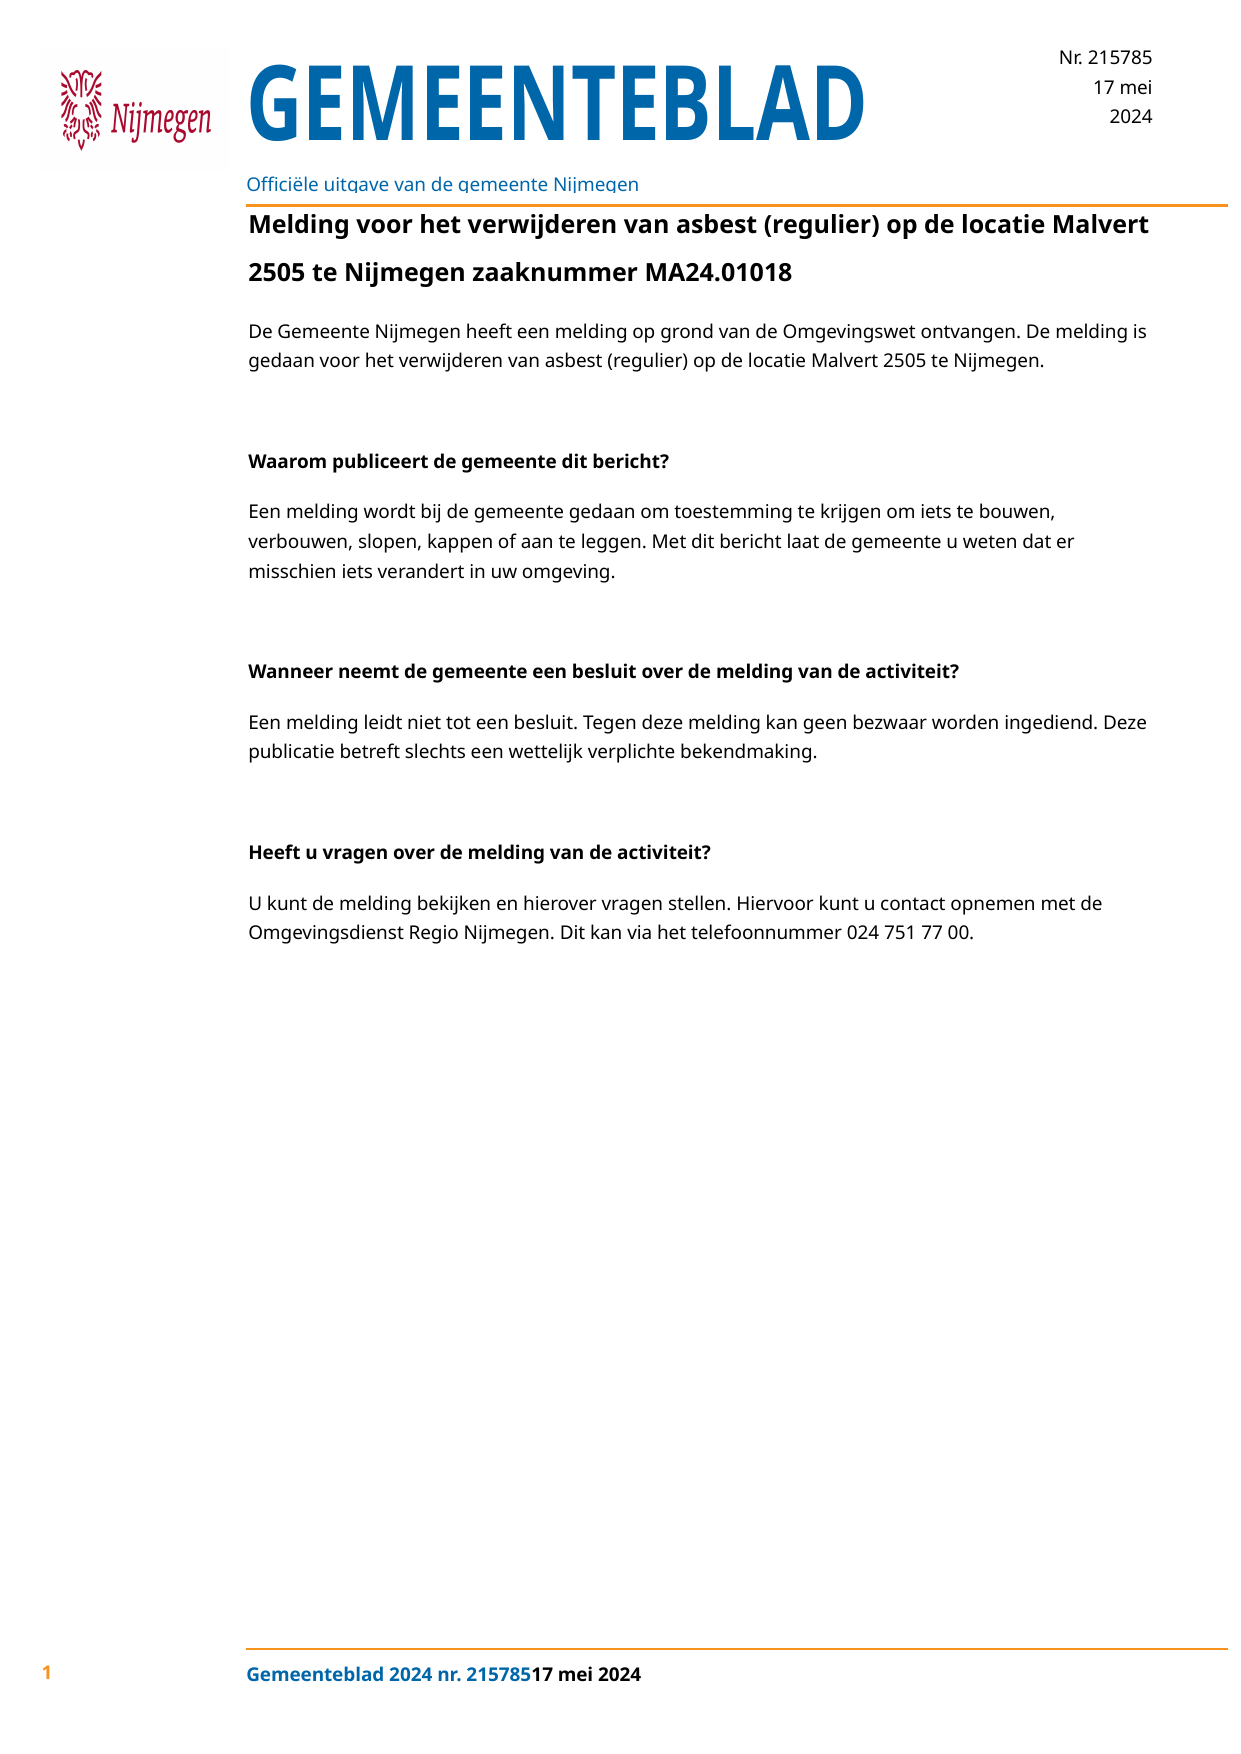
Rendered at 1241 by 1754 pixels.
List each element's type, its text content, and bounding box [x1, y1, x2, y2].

text Een melding wordt bij de gemeente gedaan om toestemming te krijgen om iets te bouwen, verbouwen, slopen, kappen of aan te leggen. Met dit bericht laat de gemeente u weten dat er misschien iets verandert in uw omgeving. [248, 499, 1152, 584]
text De Gemeente Nijmegen heeft een melding op grond van de Omgevingswet ontvangen. De melding is gedaan voor het verwijderen van asbest (regulier) op de locatie Malvert 2505 te Nijmegen. [248, 318, 1152, 373]
text Melding voor het verwijderen van asbest (regulier) op de locatie Malvert 2505 te Nijmegen zaaknummer MA24.01018 [248, 207, 1152, 288]
text Een melding leidt niet tot een besluit. Tegen deze melding kan geen bezwaar worden ingediend. Deze publicatie betreft slechts een wettelijk verplichte bekendmaking. [248, 709, 1152, 764]
picture [41, 47, 231, 172]
text Heeft u vragen over de melding van de activiteit? [248, 839, 1152, 865]
text U kunt de melding bekijken en hierover vragen stellen. Hiervoor kunt u contact opnemen met de Omgevingsdienst Regio Nijmegen. Dit kan via het telefoonnummer 024 751 77 00. [248, 890, 1152, 945]
text Wanneer neemt de gemeente een besluit over de melding van de activiteit? [248, 659, 1152, 684]
text Waarom publiceert de gemeente dit bericht? [248, 448, 1152, 474]
